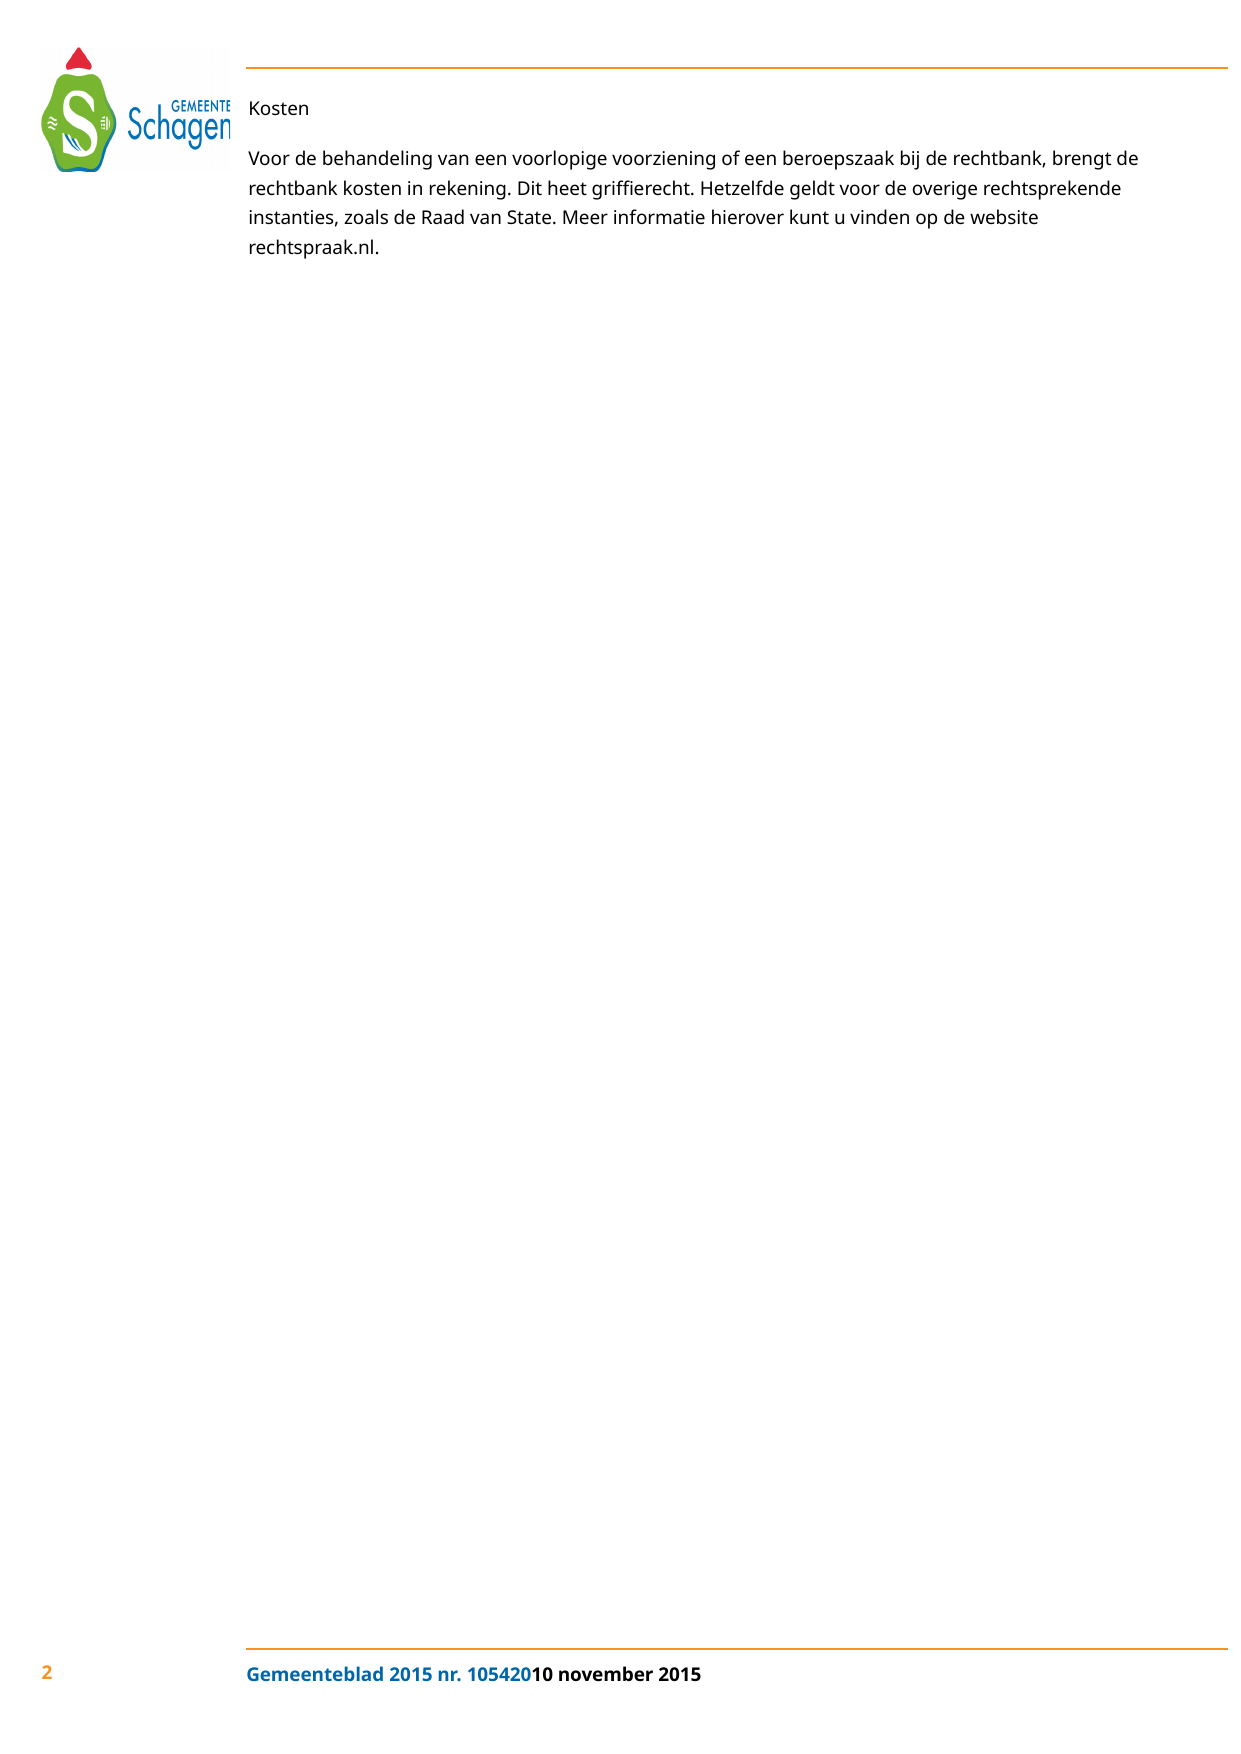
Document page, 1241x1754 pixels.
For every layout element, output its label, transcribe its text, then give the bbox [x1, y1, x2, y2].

text Kosten [248, 95, 1152, 121]
text Voor de behandeling van een voorlopige voorziening of een beroepszaak bij de rechtbank, brengt de rechtbank kosten in rekening. Dit heet griffierecht. Hetzelfde geldt voor de overige rechtsprekende instanties, zoals de Raad van State. Meer informatie hierover kunt u vinden op de website rechtspraak.nl. [248, 145, 1152, 260]
picture [41, 47, 231, 172]
